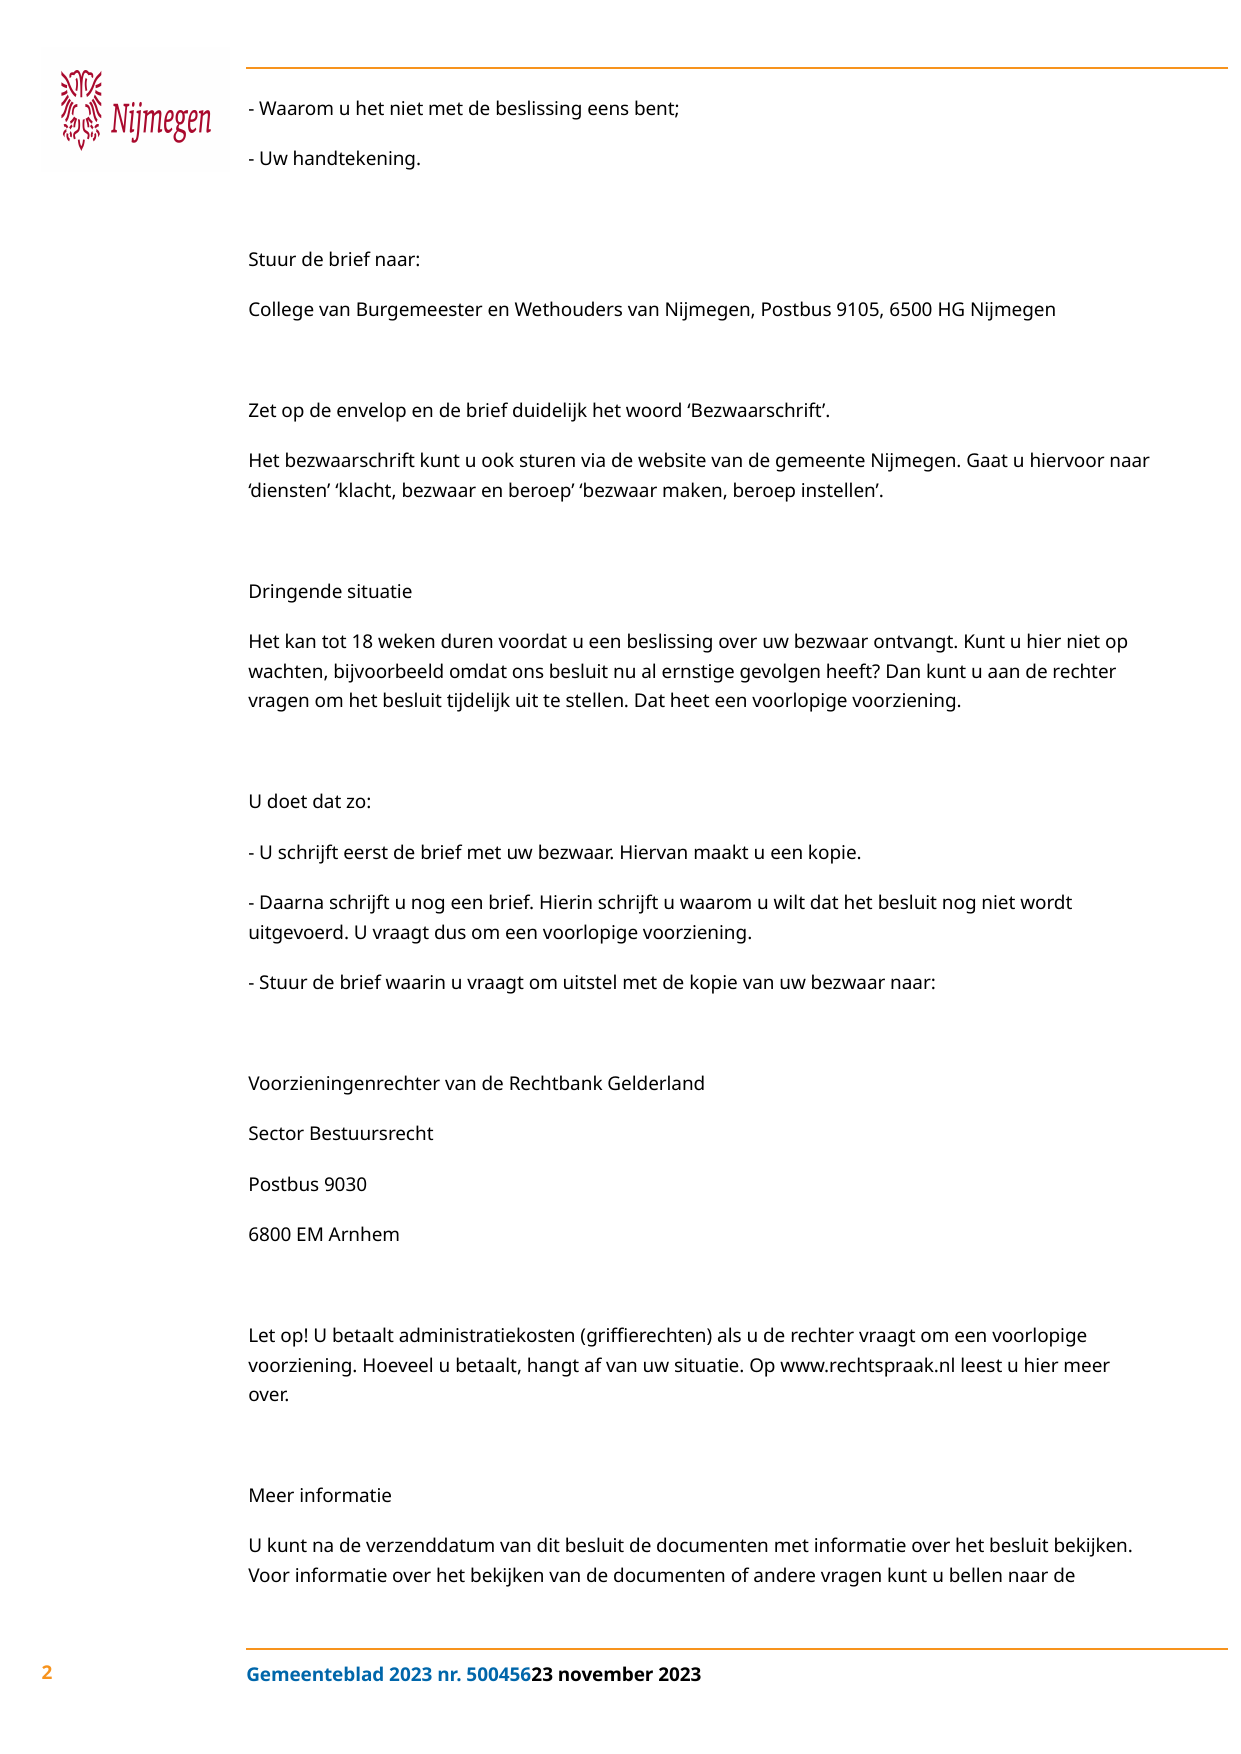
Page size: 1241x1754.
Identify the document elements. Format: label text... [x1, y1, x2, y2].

text College van Burgemeester en Wethouders van Nijmegen, Postbus 9105, 6500 HG Nijmegen [248, 296, 1152, 322]
picture [41, 47, 231, 172]
text Postbus 9030 [248, 1171, 1152, 1197]
text - U schrijft eerst de brief met uw bezwaar. Hiervan maakt u een kopie. [248, 839, 1152, 865]
text Stuur de brief naar: [248, 246, 1152, 272]
text Het bezwaarschrift kunt u ook sturen via de website van de gemeente Nijmegen. Gaat u hiervoor naar ‘diensten’ ‘klacht, bezwaar en beroep’ ‘bezwaar maken, beroep instellen’. [248, 448, 1152, 503]
text Meer informatie [248, 1482, 1152, 1508]
text Zet op de envelop en de brief duidelijk het woord ‘Bezwaarschrift’. [248, 397, 1152, 423]
text Let op! U betaalt administratiekosten (griffierechten) als u de rechter vraagt om een voorlopige voorziening. Hoeveel u betaalt, hangt af van uw situatie. Op www.rechtspraak.nl leest u hier meer over. [248, 1322, 1152, 1407]
text Voorzieningenrechter van de Rechtbank Gelderland [248, 1070, 1152, 1096]
text Sector Bestuursrecht [248, 1121, 1152, 1146]
text Dringende situatie [248, 578, 1152, 604]
text - Waarom u het niet met de beslissing eens bent; [248, 95, 1152, 121]
text U kunt na de verzenddatum van dit besluit de documenten met informatie over het besluit bekijken. Voor informatie over het bekijken van de documenten of andere vragen kunt u bellen naar de [248, 1533, 1152, 1588]
text 6800 EM Arnhem [248, 1221, 1152, 1247]
text - Stuur de brief waarin u vraagt om uitstel met de kopie van uw bezwaar naar: [248, 969, 1152, 995]
text U doet dat zo: [248, 788, 1152, 814]
text - Daarna schrijft u nog een brief. Hierin schrijft u waarom u wilt dat het besluit nog niet wordt uitgevoerd. U vraagt dus om een voorlopige voorziening. [248, 889, 1152, 945]
text - Uw handtekening. [248, 145, 1152, 171]
text Het kan tot 18 weken duren voordat u een beslissing over uw bezwaar ontvangt. Kunt u hier niet op wachten, bijvoorbeeld omdat ons besluit nu al ernstige gevolgen heeft? Dan kunt u aan de rechter vragen om het besluit tijdelijk uit te stellen. Dat heet een voorlopige voorziening. [248, 628, 1152, 713]
